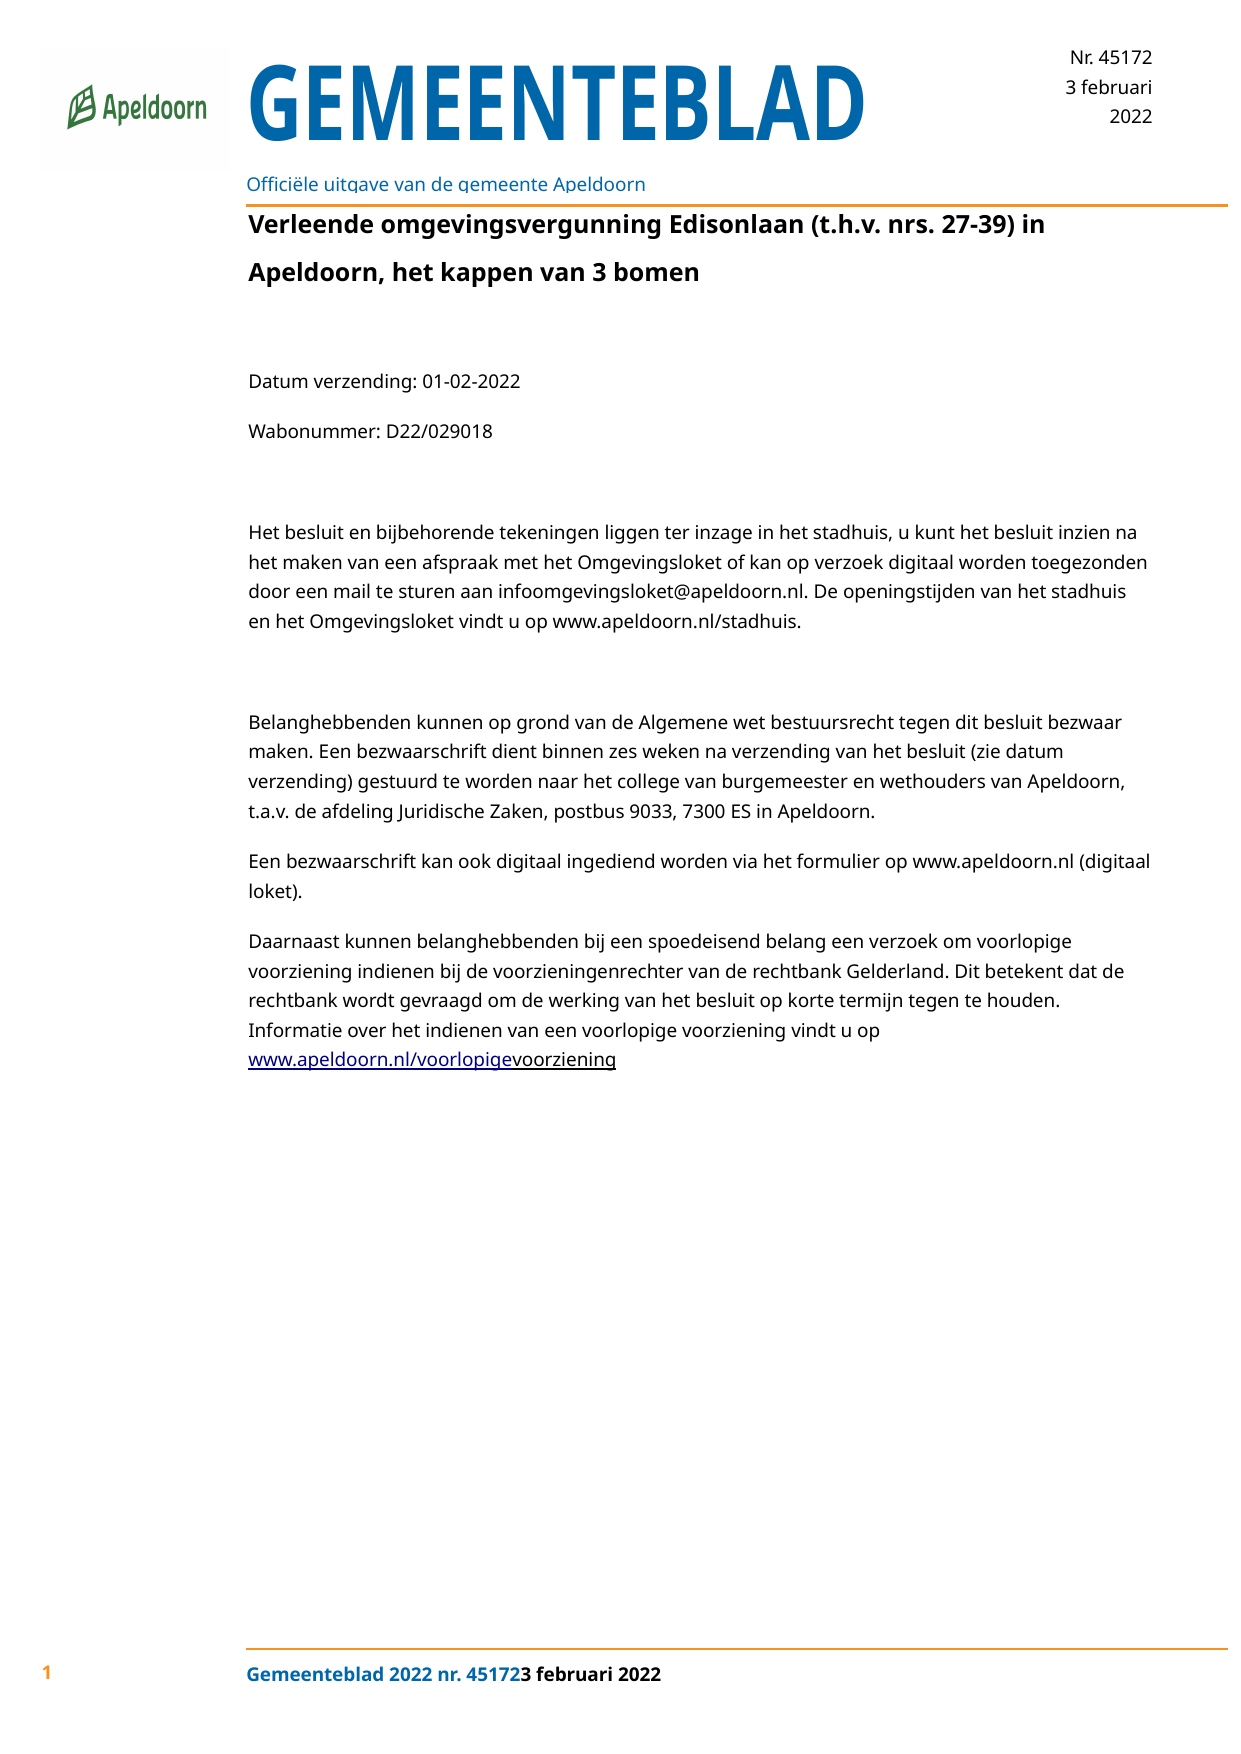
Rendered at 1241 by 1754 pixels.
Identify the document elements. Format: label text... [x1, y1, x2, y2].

text Belanghebbenden kunnen op grond van de Algemene wet bestuursrecht tegen dit besluit bezwaar maken. Een bezwaarschrift dient binnen zes weken na verzending van het besluit (zie datum verzending) gestuurd te worden naar het college van burgemeester en wethouders van Apeldoorn, t.a.v. de afdeling Juridische Zaken, postbus 9033, 7300 ES in Apeldoorn. [248, 709, 1152, 824]
text Wabonummer: D22/029018 [248, 419, 1152, 444]
text Een bezwaarschrift kan ook digitaal ingediend worden via het formulier op www.apeldoorn.nl (digitaal loket). [248, 848, 1152, 904]
text Verleende omgevingsvergunning Edisonlaan (t.h.v. nrs. 27-39) in Apeldoorn, het kappen van 3 bomen [248, 207, 1152, 288]
picture [41, 47, 231, 172]
text Daarnaast kunnen belanghebbenden bij een spoedeisend belang een verzoek om voorlopige voorziening indienen bij de voorzieningenrechter van de rechtbank Gelderland. Dit betekent dat de rechtbank wordt gevraagd om de werking van het besluit op korte termijn tegen te houden. Informatie over het indienen van een voorlopige voorziening vindt u op www.apeldoorn.nl/voorlopigevoorziening [248, 928, 1152, 1072]
text Datum verzending: 01-02-2022 [248, 368, 1152, 394]
text Het besluit en bijbehorende tekeningen liggen ter inzage in het stadhuis, u kunt het besluit inzien na het maken van een afspraak met het Omgevingsloket of kan op verzoek digitaal worden toegezonden door een mail te sturen aan infoomgevingsloket@apeldoorn.nl. De openingstijden van het stadhuis en het Omgevingsloket vindt u op www.apeldoorn.nl/stadhuis. [248, 519, 1152, 634]
